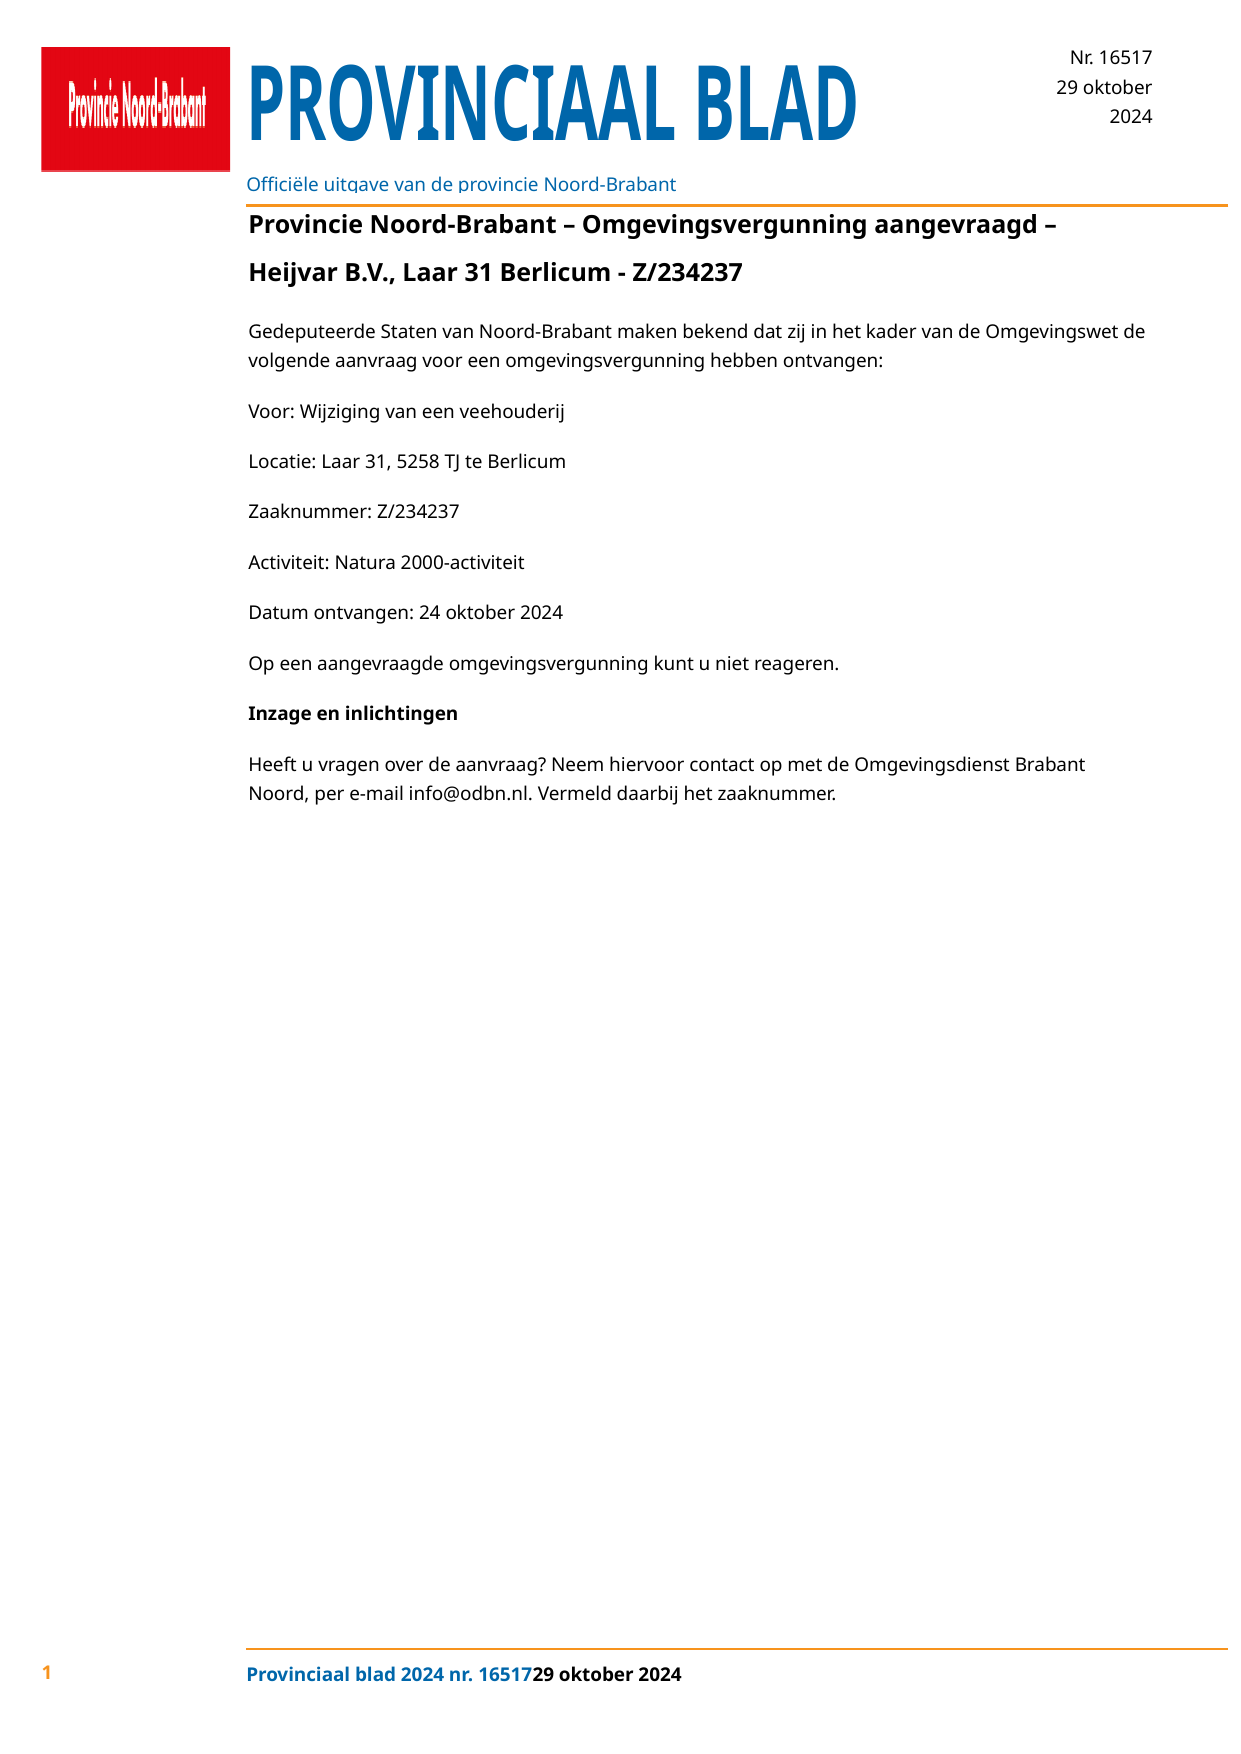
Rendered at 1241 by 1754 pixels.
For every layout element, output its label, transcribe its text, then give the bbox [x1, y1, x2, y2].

text Inzage en inlichtingen [248, 700, 1152, 726]
text Locatie: Laar 31, 5258 TJ te Berlicum [248, 448, 1152, 474]
text Zaaknummer: Z/234237 [248, 499, 1152, 524]
text Gedeputeerde Staten van Noord-Brabant maken bekend dat zij in het kader van de Omgevingswet de volgende aanvraag voor een omgevingsvergunning hebben ontvangen: [248, 318, 1152, 373]
text Datum ontvangen: 24 oktober 2024 [248, 599, 1152, 625]
text Op een aangevraagde omgevingsvergunning kunt u niet reageren. [248, 650, 1152, 676]
picture [41, 47, 231, 172]
text Provincie Noord-Brabant – Omgevingsvergunning aangevraagd – Heijvar B.V., Laar 31 Berlicum - Z/234237 [248, 207, 1152, 288]
text Heeft u vragen over de aanvraag? Neem hiervoor contact op met de Omgevingsdienst Brabant Noord, per e-mail info@odbn.nl. Vermeld daarbij het zaaknummer. [248, 751, 1152, 806]
text Activiteit: Natura 2000-activiteit [248, 549, 1152, 575]
text Voor: Wijziging van een veehouderij [248, 398, 1152, 424]
